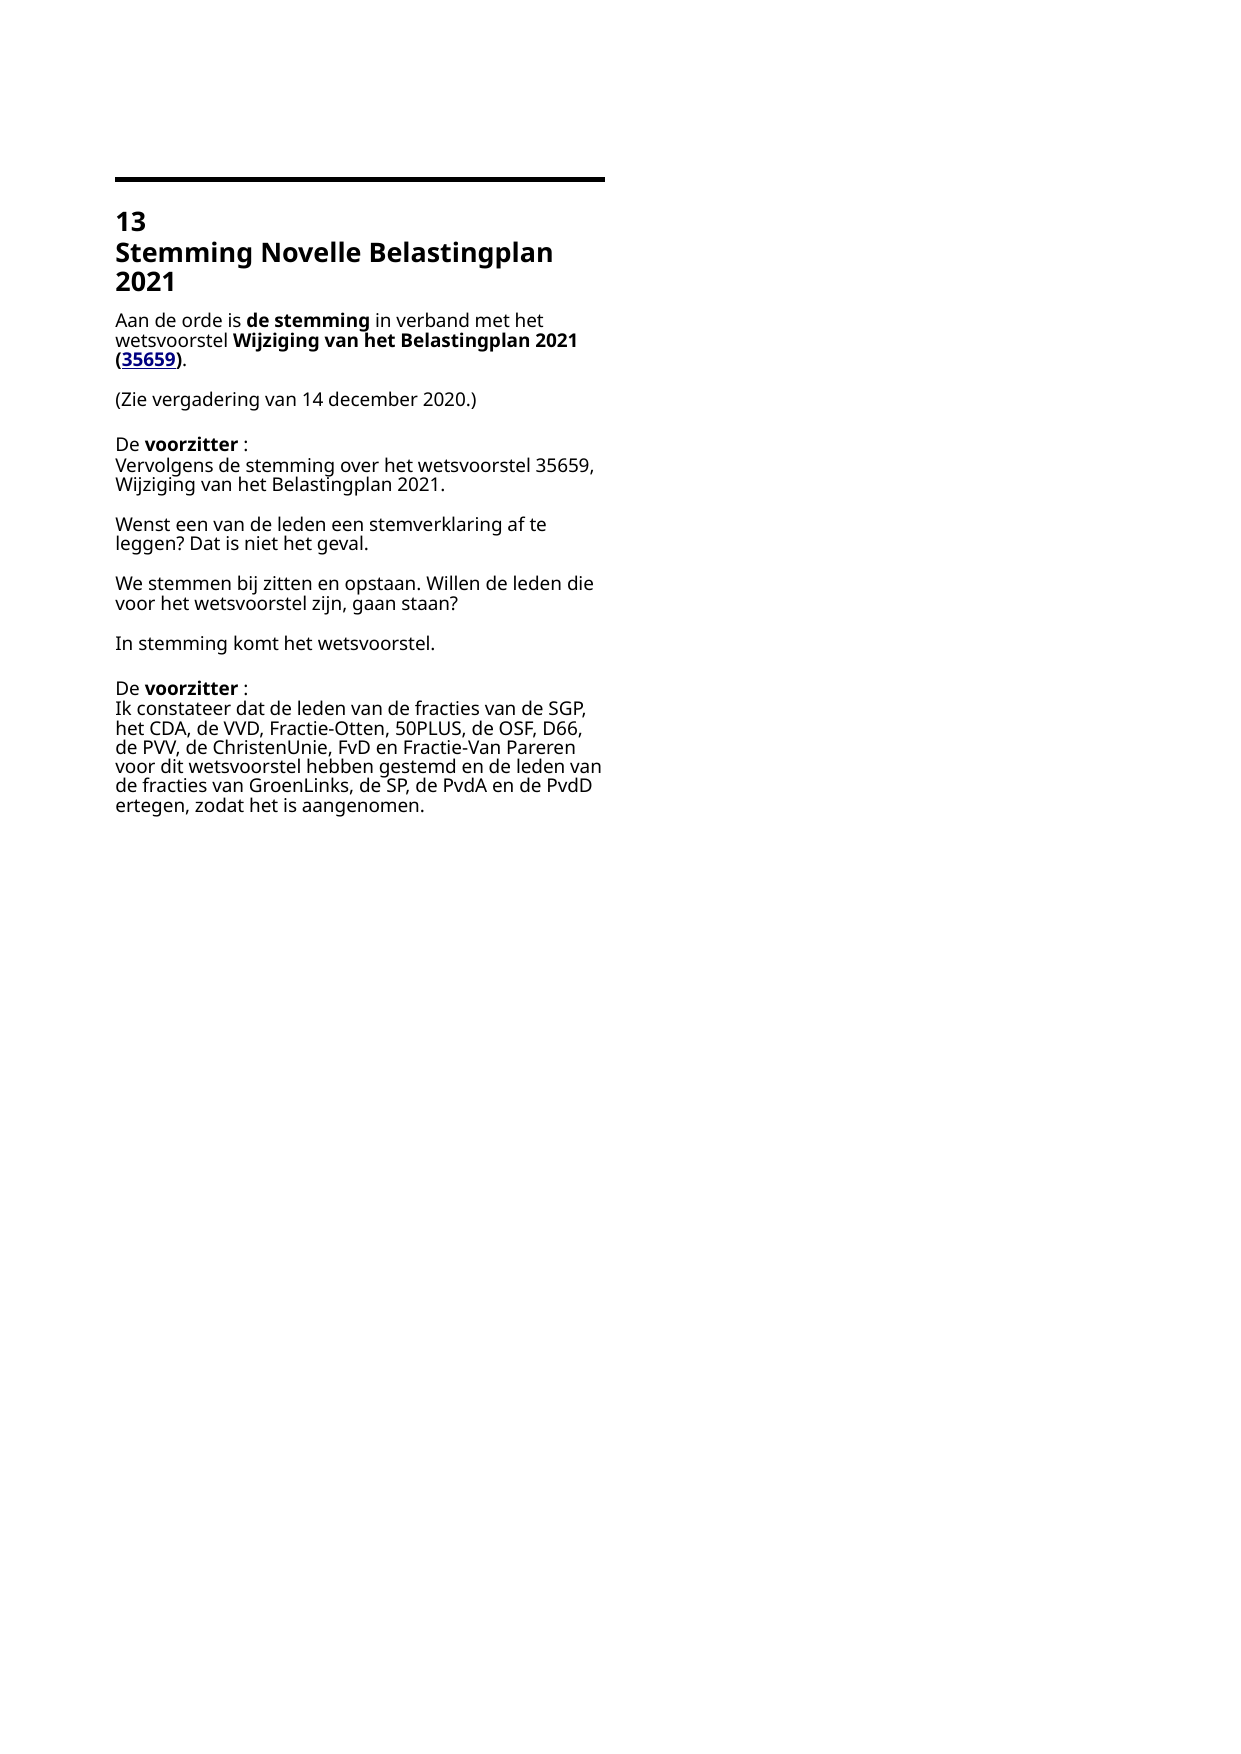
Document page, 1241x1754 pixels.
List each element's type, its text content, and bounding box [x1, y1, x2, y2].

text Stemming Novelle Belastingplan 2021 [115, 239, 605, 312]
text 13 [115, 203, 605, 239]
text Aan de orde is de stemming in verband met het wetsvoorstel Wijziging van het Belastingplan 2021 (35659). [115, 312, 605, 370]
text De voorzitter : [115, 431, 605, 457]
text We stemmen bij zitten en opstaan. Willen de leden die voor het wetsvoorstel zijn, gaan staan? [115, 575, 605, 614]
text De voorzitter : [115, 675, 605, 700]
text Ik constateer dat de leden van de fracties van de SGP, het CDA, de VVD, Fractie-Otten, 50PLUS, de OSF, D66, de PVV, de ChristenUnie, FvD en Fractie-Van Pareren voor dit wetsvoorstel hebben gestemd en de leden van de fracties van GroenLinks, de SP, de PvdA en de PvdD ertegen, zodat het is aangenomen. [115, 700, 605, 816]
text (Zie vergadering van 14 december 2020.) [115, 391, 605, 410]
text Vervolgens de stemming over het wetsvoorstel 35659, Wijziging van het Belastingplan 2021. [115, 457, 605, 495]
text In stemming komt het wetsvoorstel. [115, 634, 605, 654]
text Wenst een van de leden een stemverklaring af te leggen? Dat is niet het geval. [115, 516, 605, 554]
